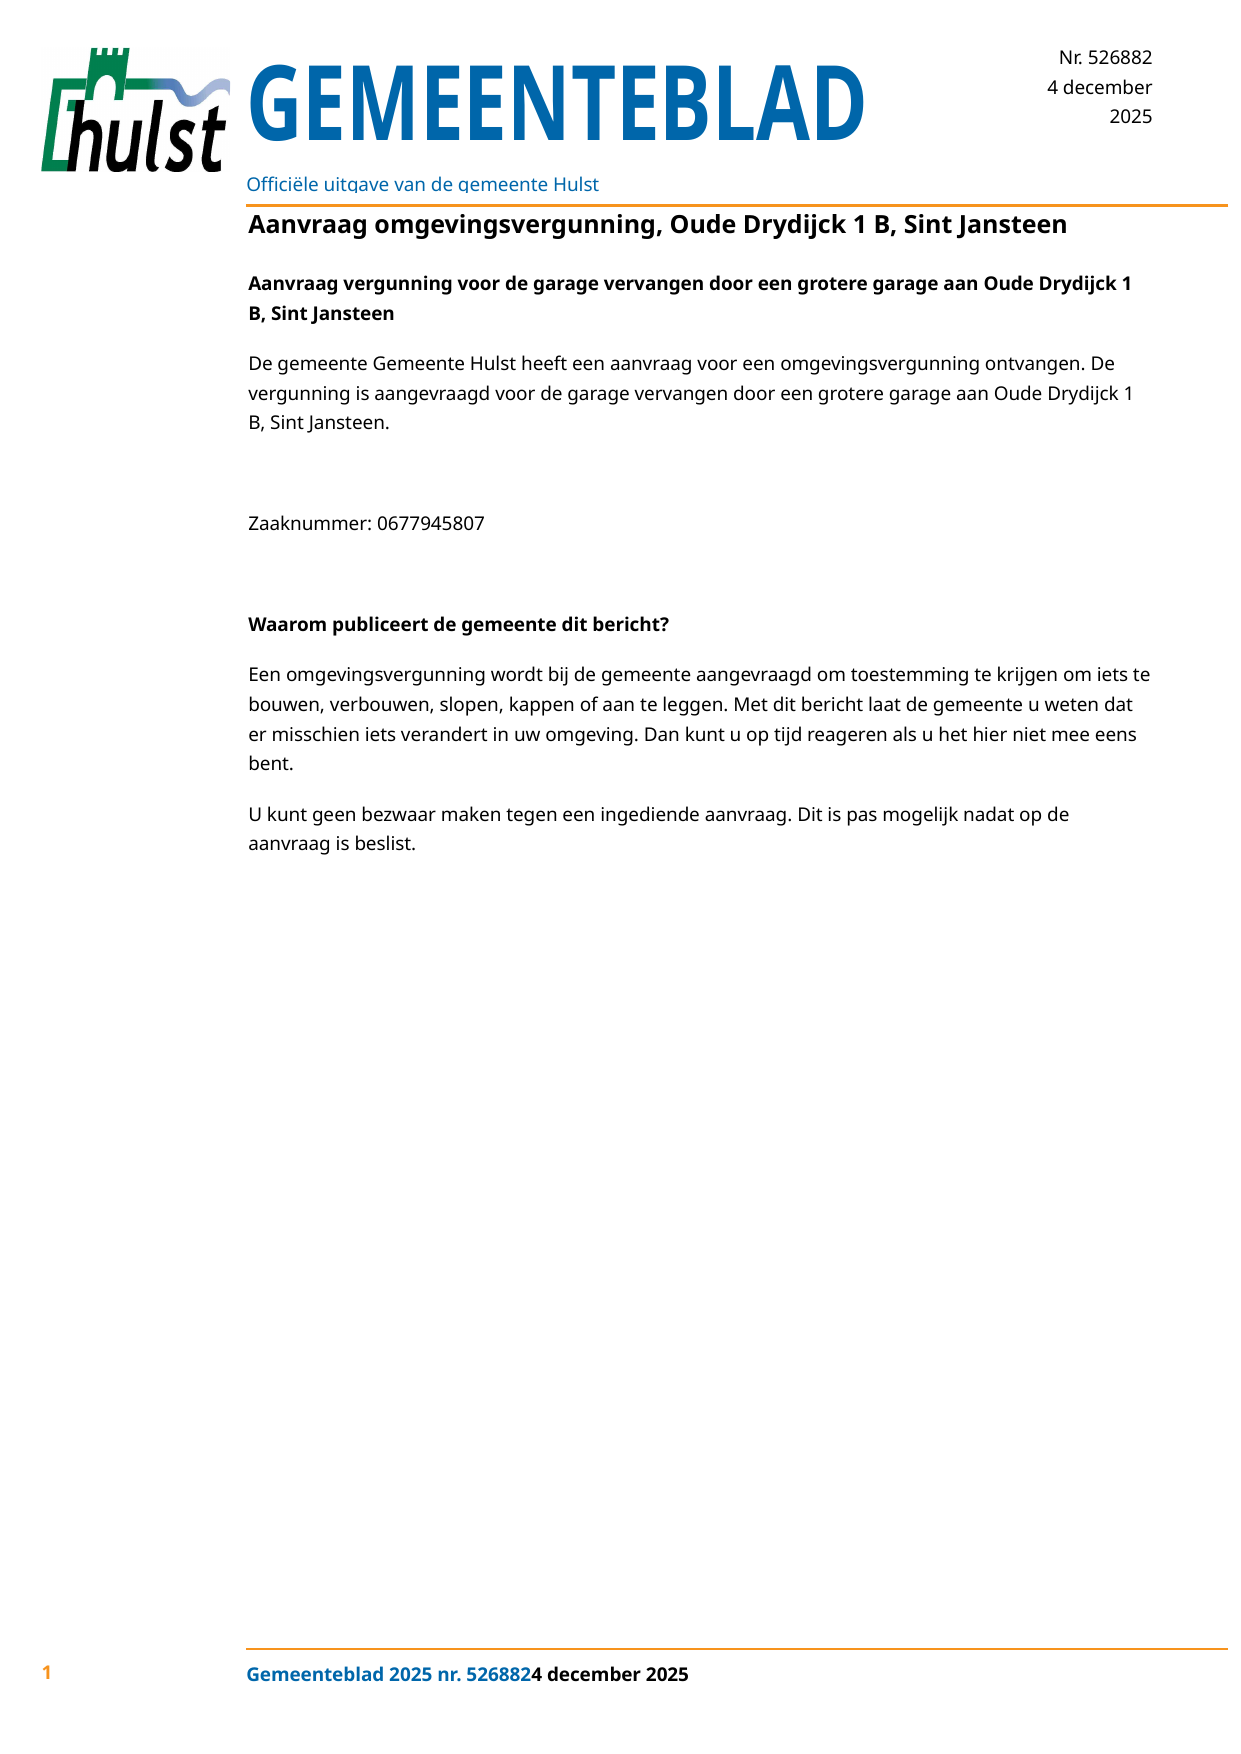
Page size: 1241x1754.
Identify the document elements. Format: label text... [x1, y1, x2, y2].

text Waarom publiceert de gemeente dit bericht? [248, 611, 1152, 637]
text Aanvraag vergunning voor de garage vervangen door een grotere garage aan Oude Drydijck 1 B, Sint Jansteen [248, 270, 1152, 326]
text Aanvraag omgevingsvergunning, Oude Drydijck 1 B, Sint Jansteen [248, 207, 1152, 241]
text Een omgevingsvergunning wordt bij de gemeente aangevraagd om toestemming te krijgen om iets te bouwen, verbouwen, slopen, kappen of aan te leggen. Met dit bericht laat de gemeente u weten dat er misschien iets verandert in uw omgeving. Dan kunt u op tijd reageren als u het hier niet mee eens bent. [248, 662, 1152, 776]
text De gemeente Gemeente Hulst heeft een aanvraag voor een omgevingsvergunning ontvangen. De vergunning is aangevraagd voor de garage vervangen door een grotere garage aan Oude Drydijck 1 B, Sint Jansteen. [248, 350, 1152, 435]
text U kunt geen bezwaar maken tegen een ingediende aanvraag. Dit is pas mogelijk nadat op de aanvraag is beslist. [248, 801, 1152, 856]
picture [41, 47, 231, 172]
text Zaaknummer: 0677945807 [248, 510, 1152, 536]
